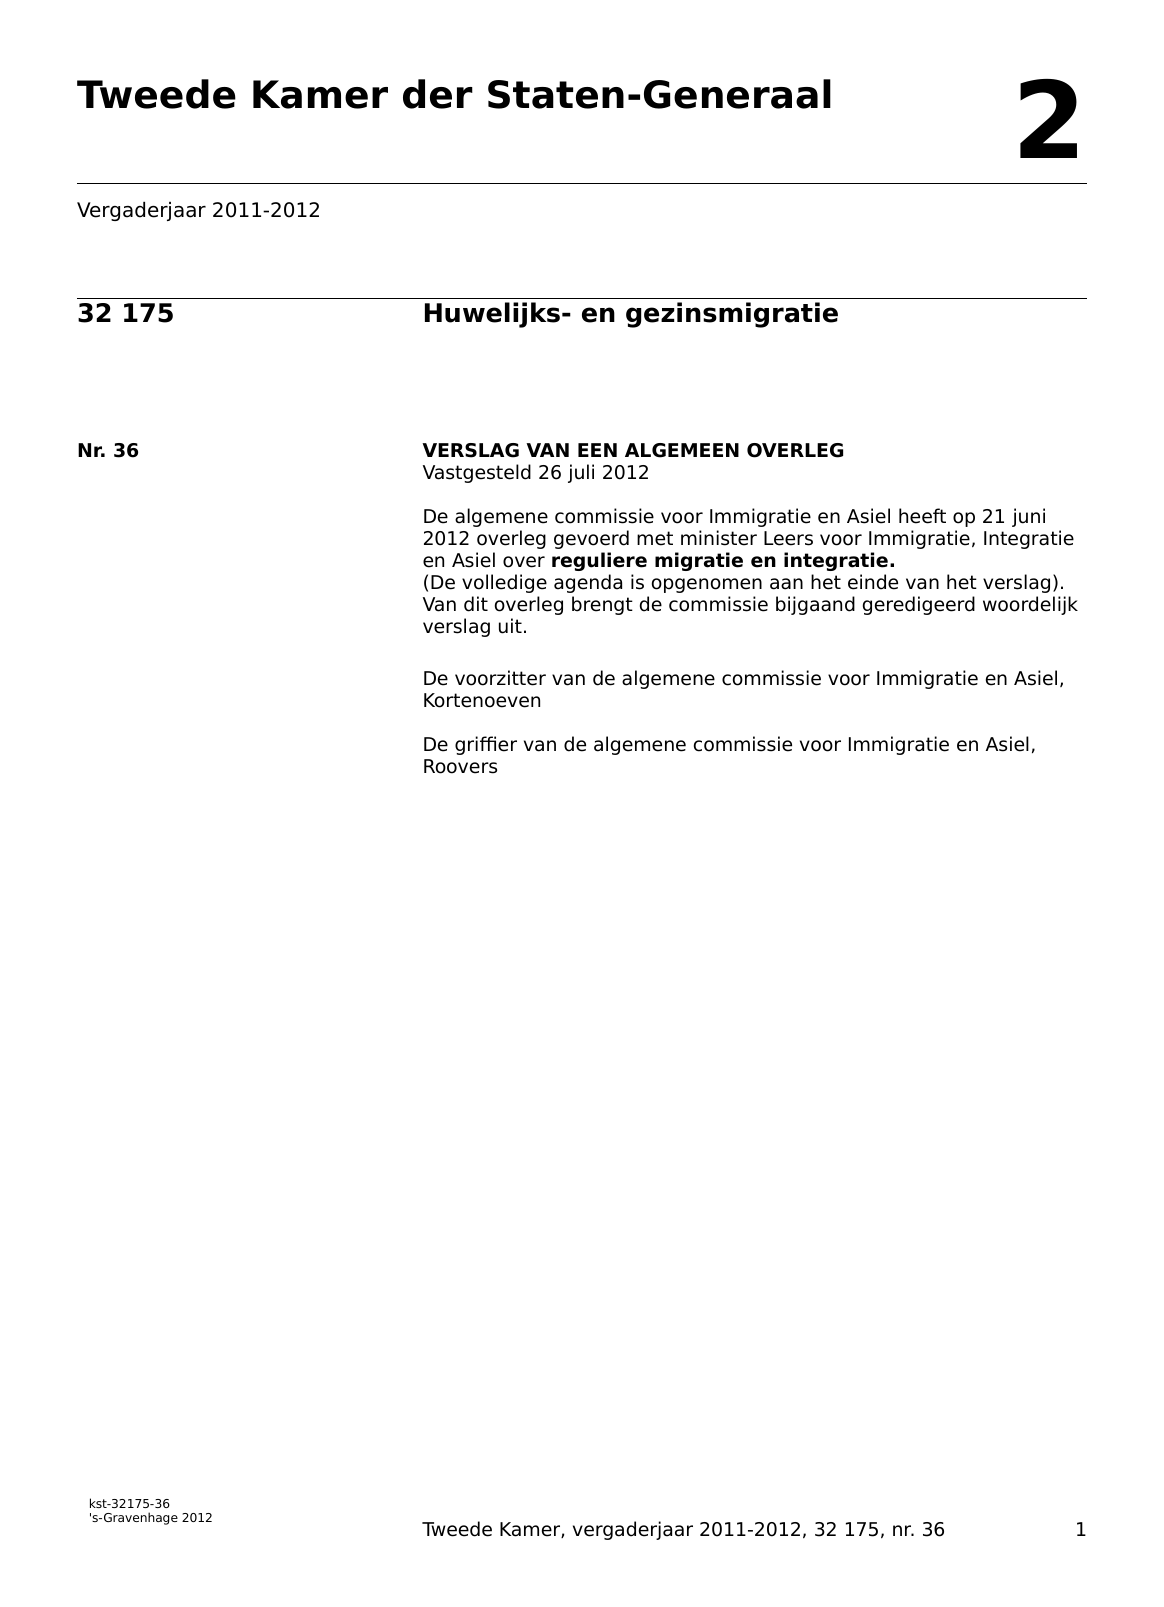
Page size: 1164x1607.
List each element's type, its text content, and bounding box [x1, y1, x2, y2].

text De algemene commissie voor Immigratie en Asiel heeft op 21 juni 2012 overleg gevoerd met minister Leers voor Immigratie, Integratie en Asiel over reguliere migratie en integratie. [422, 506, 1087, 572]
text (De volledige agenda is opgenomen aan het einde van het verslag). [422, 572, 1087, 594]
text De voorzitter van de algemene commissie voor Immigratie en Asiel, Kortenoeven [422, 668, 1087, 712]
text kst-32175-36 [88, 1497, 323, 1511]
table_header 2 [886, 59, 1087, 183]
text Vastgesteld 26 juli 2012 [422, 462, 1087, 484]
text De griffier van de algemene commissie voor Immigratie en Asiel, Roovers [422, 734, 1087, 778]
text Van dit overleg brengt de commissie bijgaand geredigeerd woordelijk verslag uit. [422, 594, 1087, 638]
subtitle Nr. 36 VERSLAG VAN EEN ALGEMEEN OVERLEG [77, 440, 1087, 462]
text 's-Gravenhage 2012 [88, 1511, 323, 1525]
subtitle 32 175 Huwelijks- en gezinsmigratie [77, 299, 1087, 329]
table_cell Vergaderjaar 2011-2012 [77, 184, 1087, 298]
table_header Tweede Kamer der Staten-Generaal [77, 59, 886, 183]
